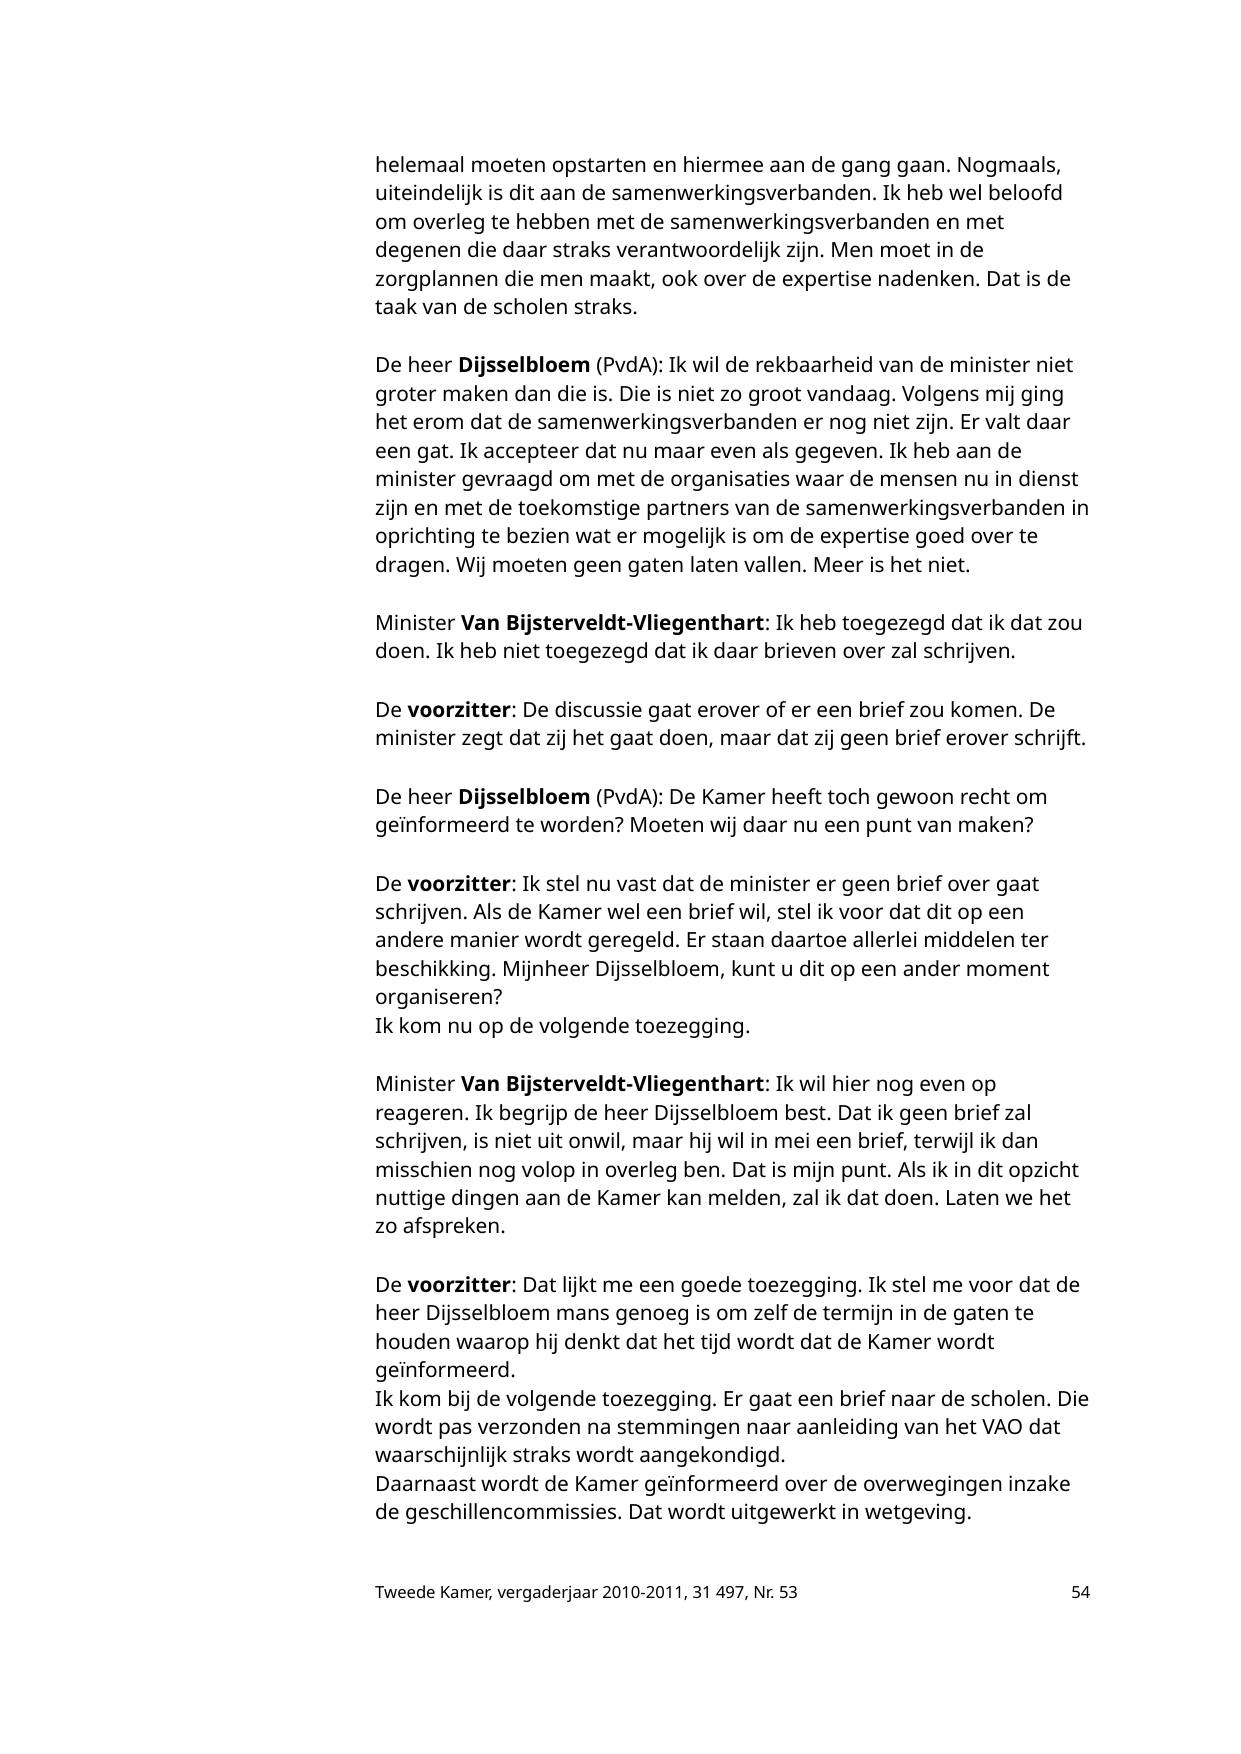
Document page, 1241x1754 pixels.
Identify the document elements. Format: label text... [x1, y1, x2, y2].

text De voorzitter: De discussie gaat erover of er een brief zou komen. De minister zegt dat zij het gaat doen, maar dat zij geen brief erover schrijft. [375, 695, 1090, 752]
text Minister Van Bijsterveldt-Vliegenthart: Ik wil hier nog even op reageren. Ik begrijp de heer Dijsselbloem best. Dat ik geen brief zal schrijven, is niet uit onwil, maar hij wil in mei een brief, terwijl ik dan misschien nog volop in overleg ben. Dat is mijn punt. Als ik in dit opzicht nuttige dingen aan de Kamer kan melden, zal ik dat doen. Laten we het zo afspreken. [375, 1069, 1090, 1240]
text De heer Dijsselbloem (PvdA): De Kamer heeft toch gewoon recht om geïnformeerd te worden? Moeten wij daar nu een punt van maken? [375, 782, 1090, 839]
text De heer Dijsselbloem (PvdA): Ik wil de rekbaarheid van de minister niet groter maken dan die is. Die is niet zo groot vandaag. Volgens mij ging het erom dat de samenwerkingsverbanden er nog niet zijn. Er valt daar een gat. Ik accepteer dat nu maar even als gegeven. Ik heb aan de minister gevraagd om met de organisaties waar de mensen nu in dienst zijn en met de toekomstige partners van de samenwerkingsverbanden in oprichting te bezien wat er mogelijk is om de expertise goed over te dragen. Wij moeten geen gaten laten vallen. Meer is het niet. [375, 351, 1090, 578]
text Daarnaast wordt de Kamer geïnformeerd over de overwegingen inzake de geschillencommissies. Dat wordt uitgewerkt in wetgeving. [375, 1469, 1090, 1526]
text helemaal moeten opstarten en hiermee aan de gang gaan. Nogmaals, uiteindelijk is dit aan de samenwerkingsverbanden. Ik heb wel beloofd om overleg te hebben met de samenwerkingsverbanden en met degenen die daar straks verantwoordelijk zijn. Men moet in de zorgplannen die men maakt, ook over de expertise nadenken. Dat is de taak van de scholen straks. [375, 150, 1090, 321]
text Minister Van Bijsterveldt-Vliegenthart: Ik heb toegezegd dat ik dat zou doen. Ik heb niet toegezegd dat ik daar brieven over zal schrijven. [375, 608, 1090, 665]
text Ik kom nu op de volgende toezegging. [375, 1011, 1090, 1039]
text De voorzitter: Dat lijkt me een goede toezegging. Ik stel me voor dat de heer Dijsselbloem mans genoeg is om zelf de termijn in de gaten te houden waarop hij denkt dat het tijd wordt dat de Kamer wordt geïnformeerd. [375, 1270, 1090, 1384]
text Ik kom bij de volgende toezegging. Er gaat een brief naar de scholen. Die wordt pas verzonden na stemmingen naar aanleiding van het VAO dat waarschijnlijk straks wordt aangekondigd. [375, 1384, 1090, 1469]
text De voorzitter: Ik stel nu vast dat de minister er geen brief over gaat schrijven. Als de Kamer wel een brief wil, stel ik voor dat dit op een andere manier wordt geregeld. Er staan daartoe allerlei middelen ter beschikking. Mijnheer Dijsselbloem, kunt u dit op een ander moment organiseren? [375, 869, 1090, 1011]
